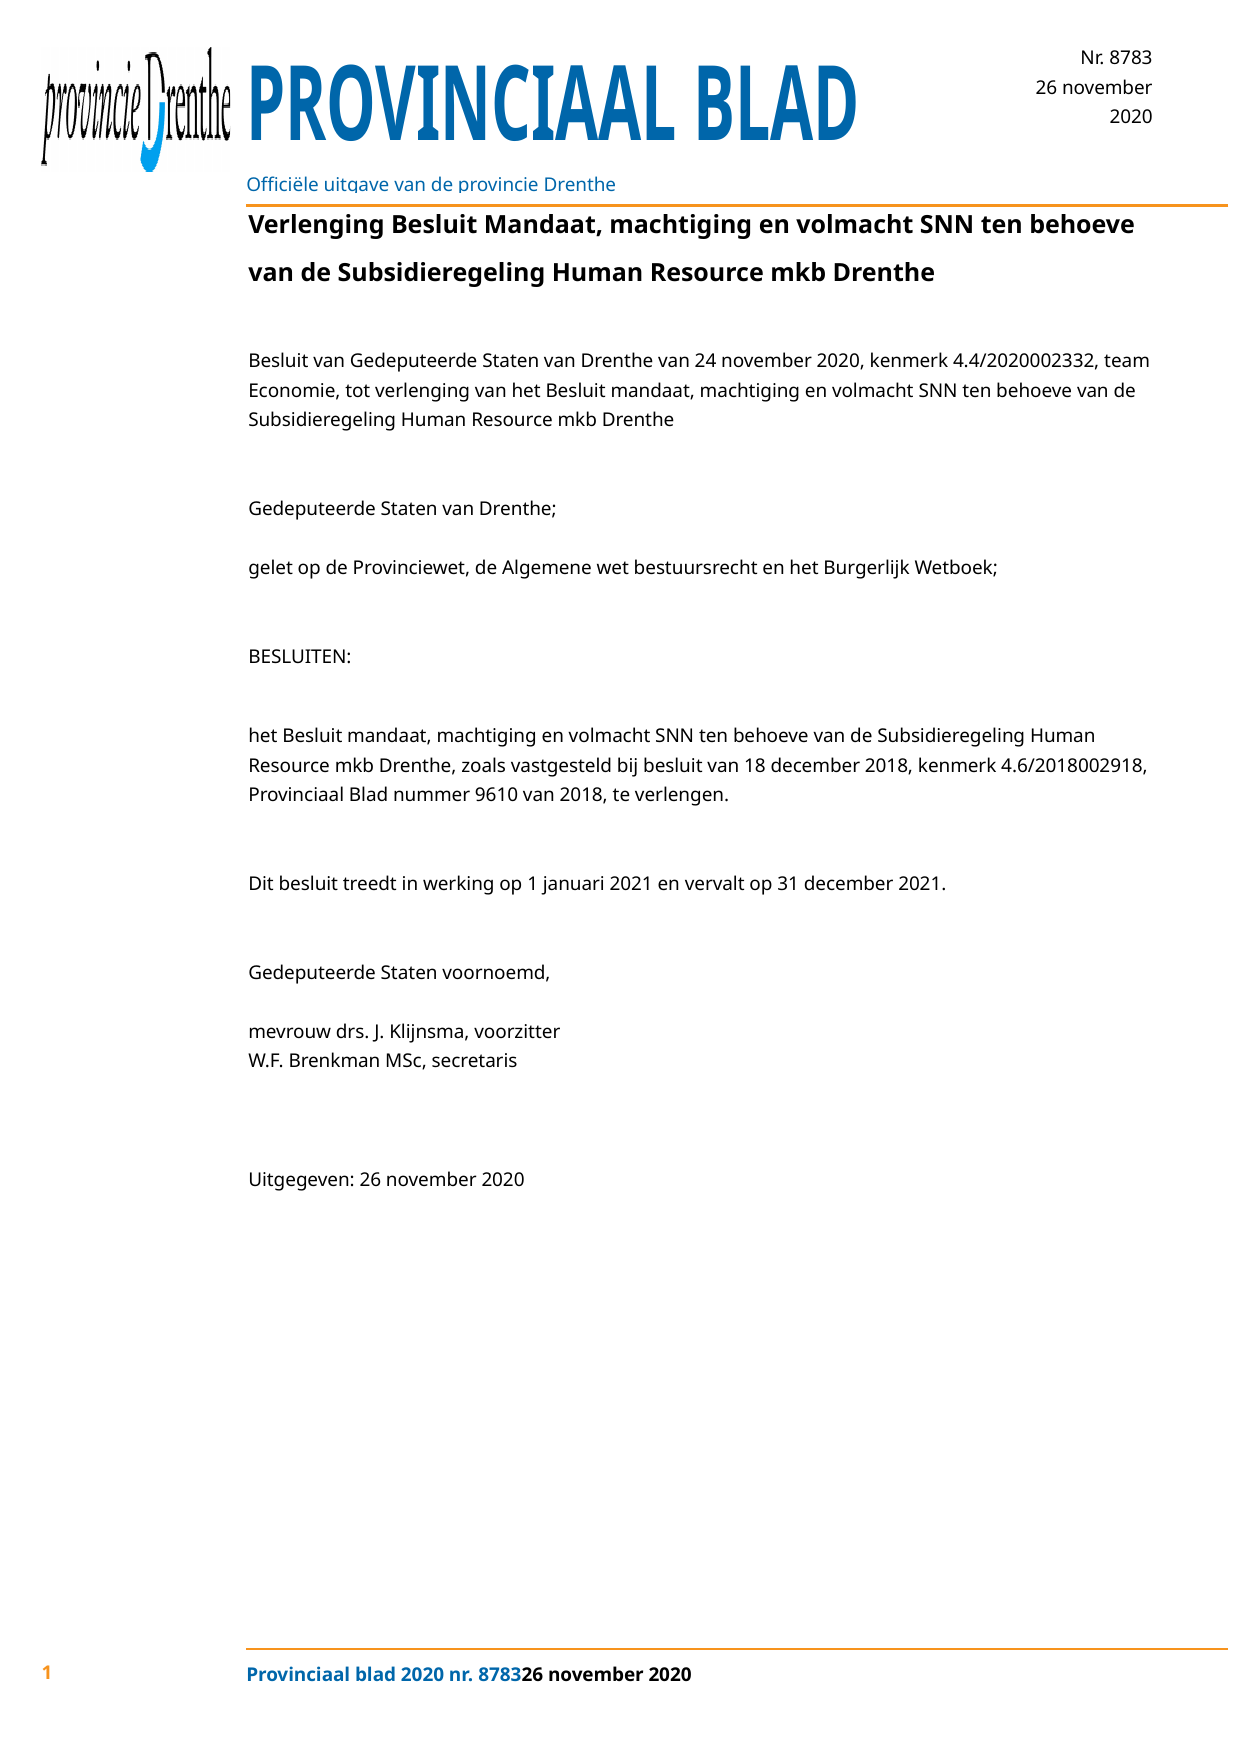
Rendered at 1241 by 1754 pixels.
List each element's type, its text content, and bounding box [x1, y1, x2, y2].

text Dit besluit treedt in werking op 1 januari 2021 en vervalt op 31 december 2021. [248, 870, 1152, 896]
text Besluit van Gedeputeerde Staten van Drenthe van 24 november 2020, kenmerk 4.4/2020002332, team Economie, tot verlenging van het Besluit mandaat, machtiging en volmacht SNN ten behoeve van de Subsidieregeling Human Resource mkb Drenthe [248, 347, 1152, 432]
text het Besluit mandaat, machtiging en volmacht SNN ten behoeve van de Subsidieregeling Human Resource mkb Drenthe, zoals vastgesteld bij besluit van 18 december 2018, kenmerk 4.6/2018002918, Provinciaal Blad nummer 9610 van 2018, te verlengen. [248, 722, 1152, 807]
text Gedeputeerde Staten voornoemd, [248, 959, 1152, 984]
text gelet op de Provinciewet, de Algemene wet bestuursrecht en het Burgerlijk Wetboek; [248, 554, 1152, 580]
text BESLUITEN: [248, 643, 1152, 669]
text Verlenging Besluit Mandaat, machtiging en volmacht SNN ten behoeve van de Subsidieregeling Human Resource mkb Drenthe [248, 207, 1152, 288]
text Uitgegeven: 26 november 2020 [248, 1166, 1152, 1192]
picture [41, 47, 231, 172]
text Gedeputeerde Staten van Drenthe; [248, 495, 1152, 521]
text W.F. Brenkman MSc, secretaris [248, 1048, 1152, 1073]
text mevrouw drs. J. Klijnsma, voorzitter [248, 1018, 1152, 1044]
